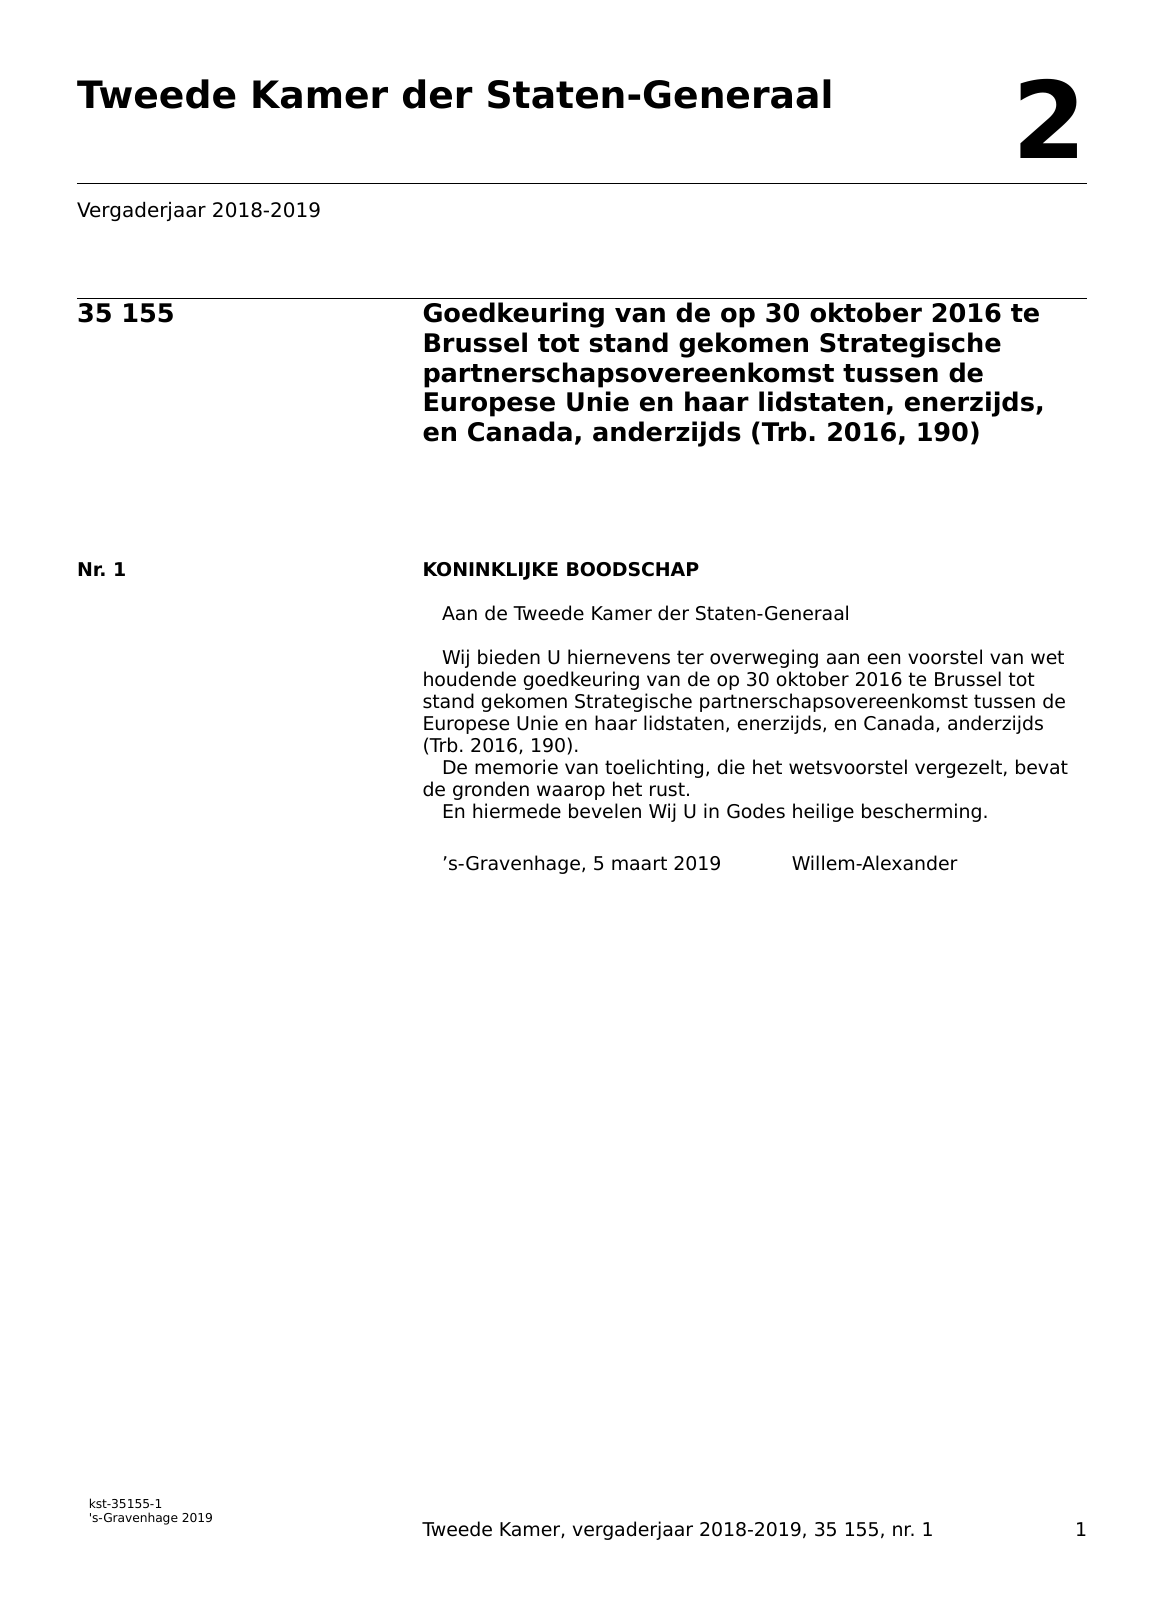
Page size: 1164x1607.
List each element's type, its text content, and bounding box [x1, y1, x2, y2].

text De memorie van toelichting, die het wetsvoorstel vergezelt, bevat de gronden waarop het rust. [422, 757, 1087, 801]
text kst-35155-1 [88, 1497, 323, 1511]
table_header 2 [886, 59, 1087, 183]
text ’s-Gravenhage, 5 maart 2019 Willem-Alexander [422, 853, 1087, 874]
table_cell Vergaderjaar 2018-2019 [77, 184, 1087, 298]
subtitle 35 155 Goedkeuring van de op 30 oktober 2016 te Brussel tot stand gekomen Strategische partnerschapsovereenkomst tussen de Europese Unie en haar lidstaten, enerzijds, en Canada, anderzijds (Trb. 2016, 190) [77, 299, 1087, 447]
text 's-Gravenhage 2019 [88, 1511, 323, 1525]
text Aan de Tweede Kamer der Staten-Generaal [422, 603, 1087, 624]
table_header Tweede Kamer der Staten-Generaal [77, 59, 886, 183]
subtitle Nr. 1 KONINKLIJKE BOODSCHAP [77, 558, 1087, 580]
text En hiermede bevelen Wij U in Godes heilige bescherming. [422, 801, 1087, 823]
text Wij bieden U hiernevens ter overweging aan een voorstel van wet houdende goedkeuring van de op 30 oktober 2016 te Brussel tot stand gekomen Strategische partnerschapsovereenkomst tussen de Europese Unie en haar lidstaten, enerzijds, en Canada, anderzijds (Trb. 2016, 190). [422, 647, 1087, 757]
